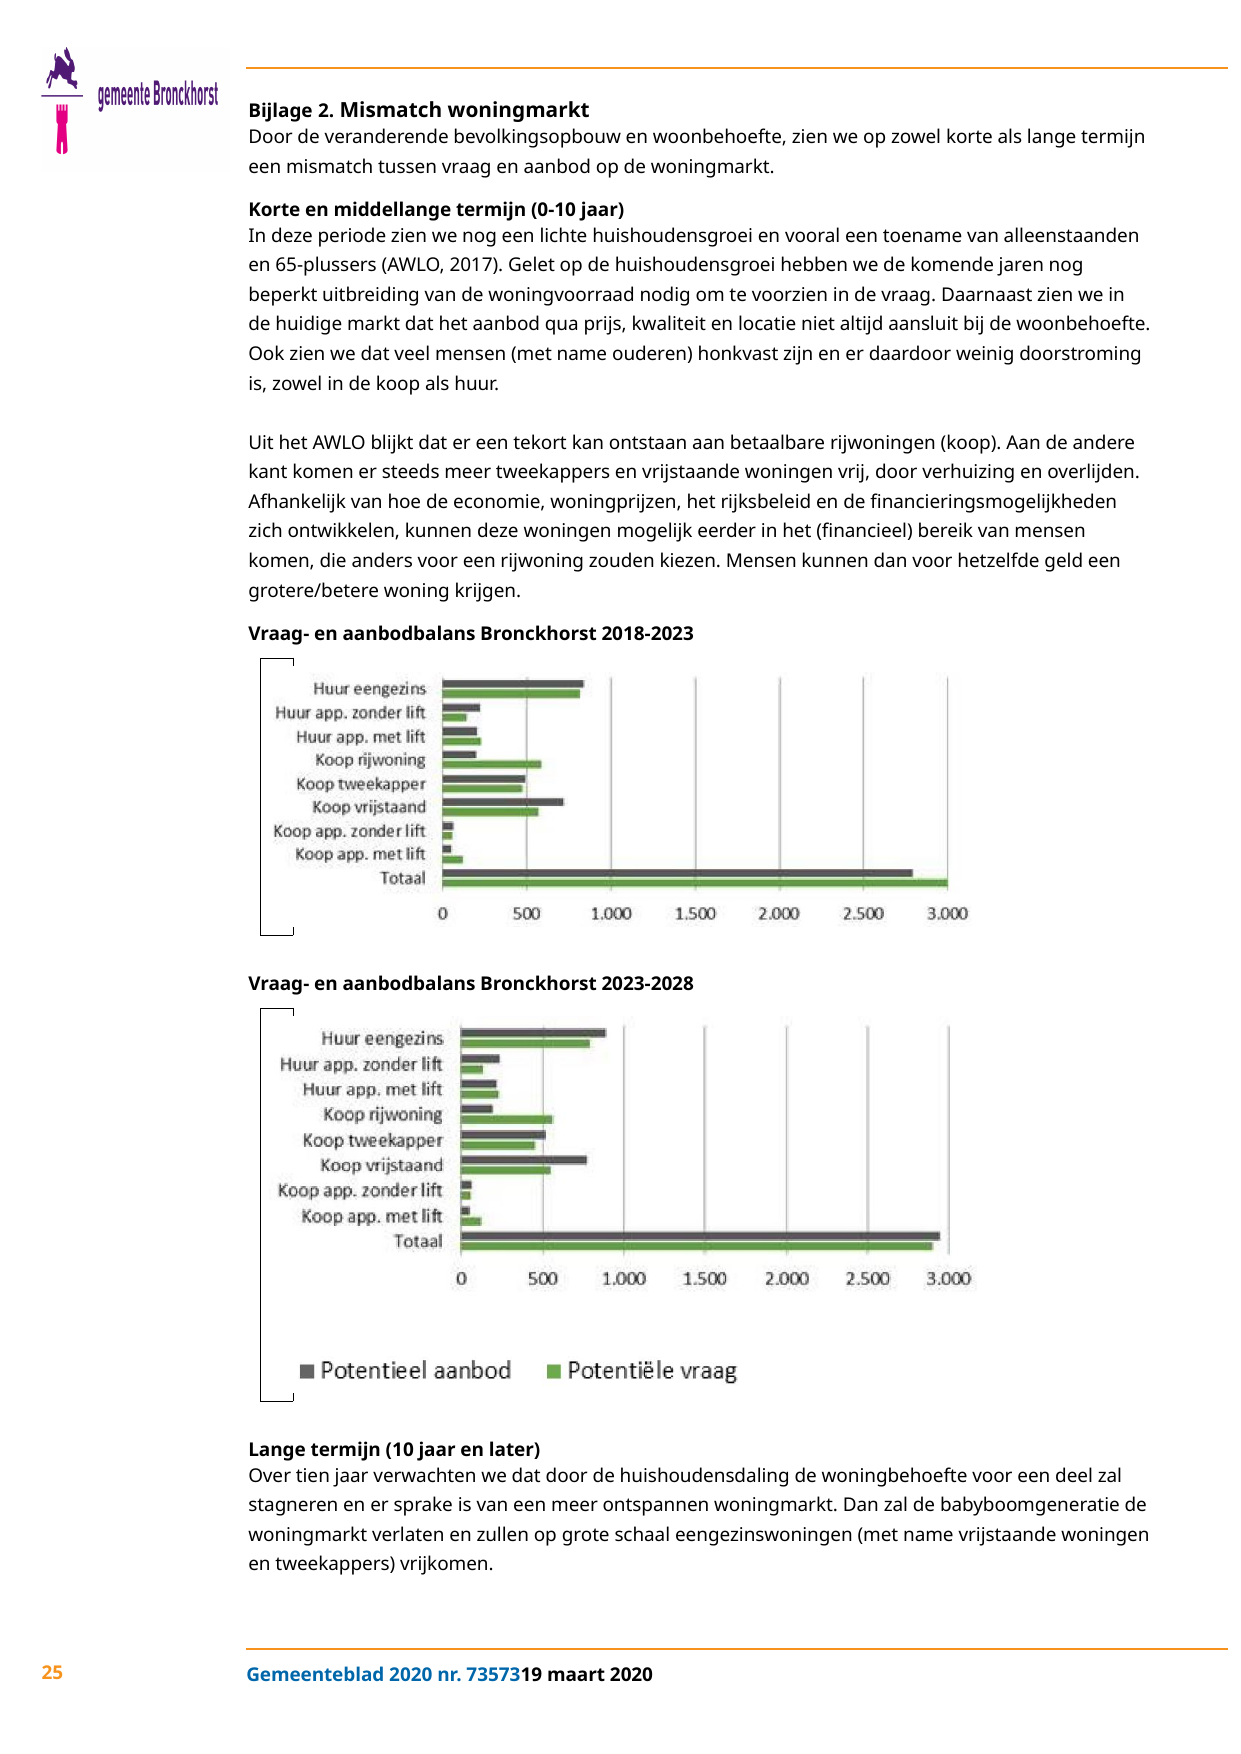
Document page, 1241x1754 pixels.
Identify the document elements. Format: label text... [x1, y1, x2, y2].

text Vraag- en aanbodbalans Bronckhorst 2018-2023 [248, 620, 1152, 646]
picture [268, 666, 978, 927]
text Door de veranderende bevolkingsopbouw en woonbehoefte, zien we op zowel korte als lange termijn een mismatch tussen vraag en aanbod op de woningmarkt. [248, 123, 1152, 179]
picture [268, 1016, 978, 1393]
text Korte en middellange termijn (0-10 jaar) [248, 196, 1152, 222]
text Vraag- en aanbodbalans Bronckhorst 2023-2028 [248, 970, 1152, 996]
text Over tien jaar verwachten we dat door de huishoudensdaling de woningbehoefte voor een deel zal stagneren en er sprake is van een meer ontspannen woningmarkt. Dan zal de babyboomgeneratie de woningmarkt verlaten en zullen op grote schaal eengezinswoningen (met name vrijstaande woningen en tweekappers) vrijkomen. [248, 1462, 1152, 1576]
text Uit het AWLO blijkt dat er een tekort kan ontstaan aan betaalbare rijwoningen (koop). Aan de andere kant komen er steeds meer tweekappers en vrijstaande woningen vrij, door verhuizing en overlijden. Afhankelijk van hoe de economie, woningprijzen, het rijksbeleid en de financieringsmogelijkheden zich ontwikkelen, kunnen deze woningen mogelijk eerder in het (financieel) bereik van mensen komen, die anders voor een rijwoning zouden kiezen. Mensen kunnen dan voor hetzelfde geld een grotere/betere woning krijgen. [248, 429, 1152, 602]
text Bijlage 2. Mismatch woningmarkt [248, 95, 1152, 123]
text In deze periode zien we nog een lichte huishoudensgroei en vooral een toename van alleenstaanden en 65-plussers (AWLO, 2017). Gelet op de huishoudensgroei hebben we de komende jaren nog beperkt uitbreiding van de woningvoorraad nodig om te voorzien in de vraag. Daarnaast zien we in de huidige markt dat het aanbod qua prijs, kwaliteit en locatie niet altijd aansluit bij de woonbehoefte. Ook zien we dat veel mensen (met name ouderen) honkvast zijn en er daardoor weinig doorstroming is, zowel in de koop als huur. [248, 222, 1152, 395]
text Lange termijn (10 jaar en later) [248, 1436, 1152, 1462]
picture [41, 47, 231, 172]
